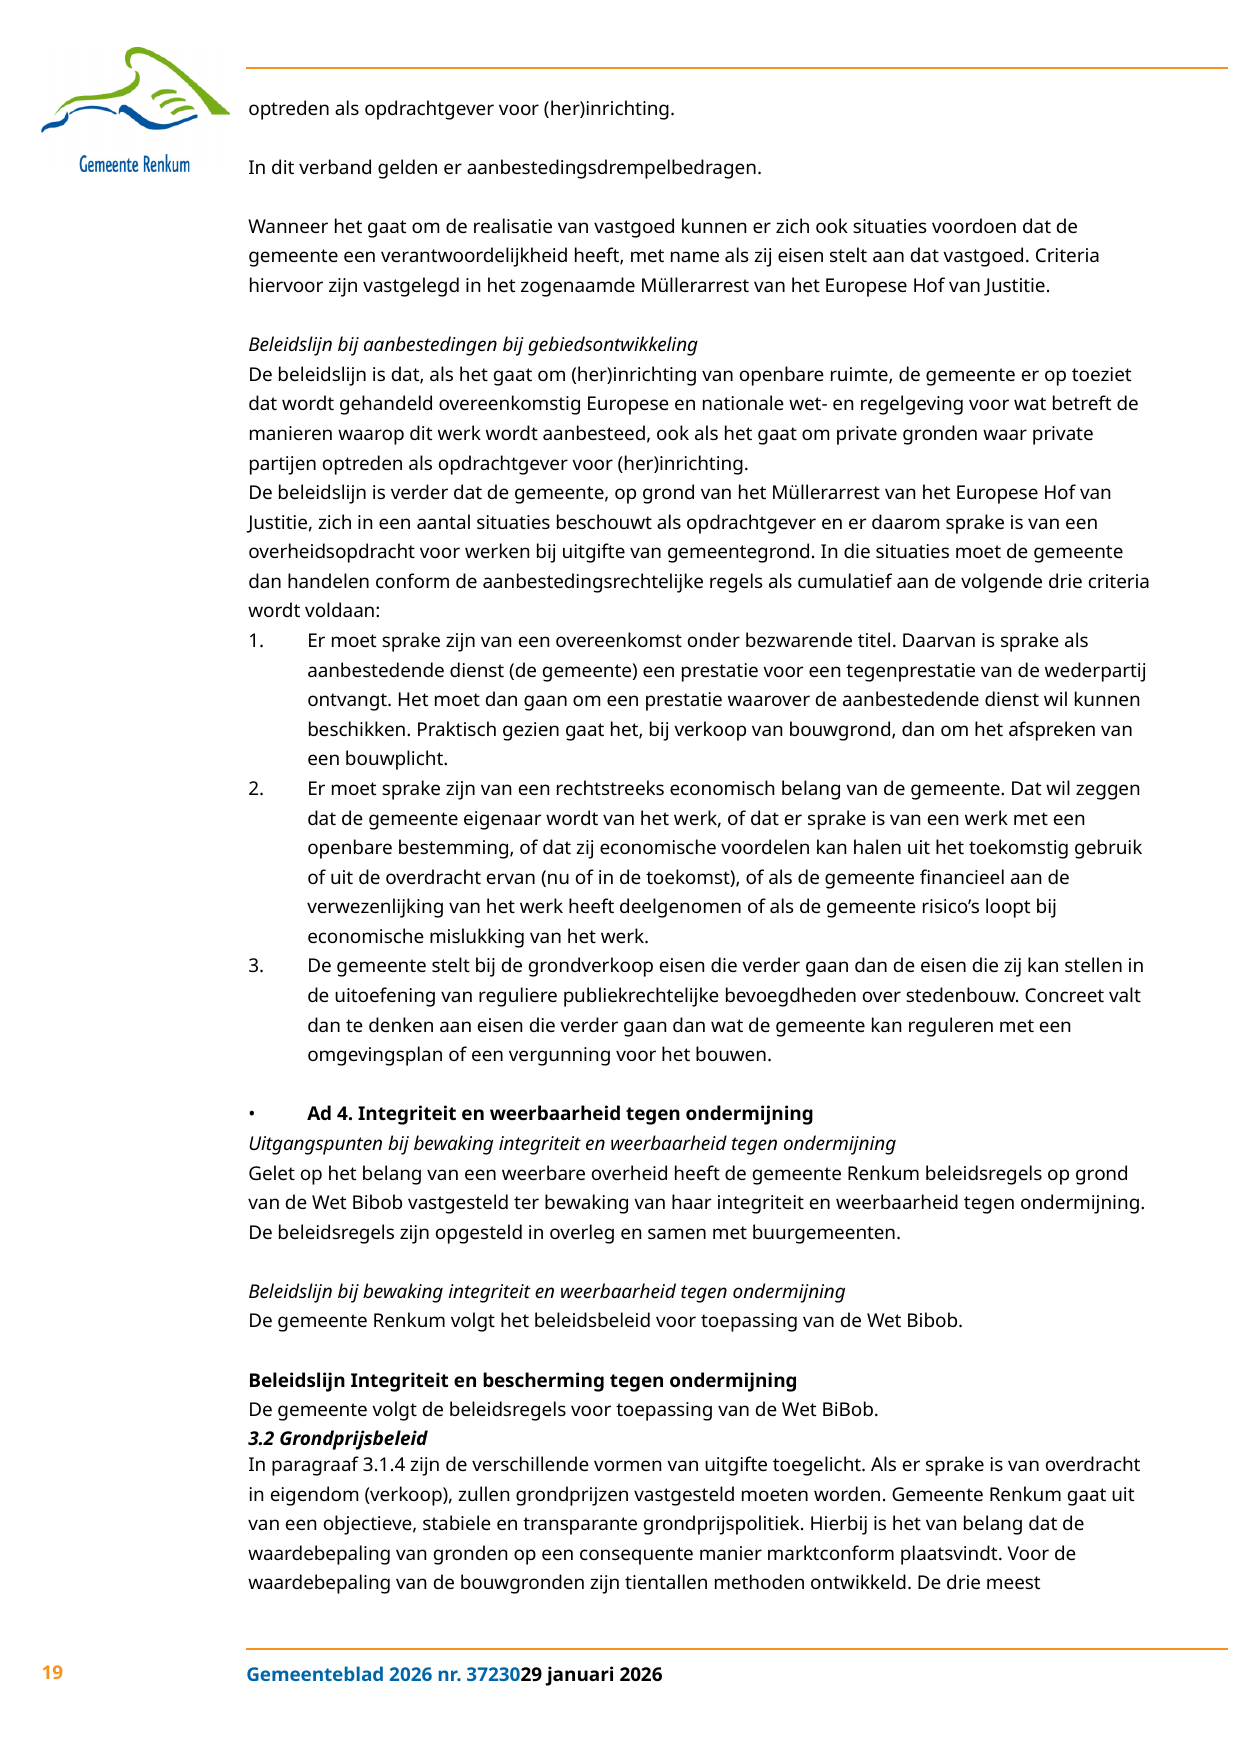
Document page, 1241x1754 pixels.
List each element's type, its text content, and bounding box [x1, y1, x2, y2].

text Beleidslijn bij bewaking integriteit en weerbaarheid tegen ondermijning [248, 1278, 1152, 1304]
text Uitgangspunten bij bewaking integriteit en weerbaarheid tegen ondermijning [248, 1130, 1152, 1156]
list Ad 4. Integriteit en weerbaarheid tegen ondermijning [248, 1101, 1152, 1126]
list Er moet sprake zijn van een overeenkomst onder bezwarende titel. Daarvan is sprake als aanbestedende dienst (de gemeente) een prestatie voor een tegenprestatie van de wederpartij ontvangt. Het moet dan gaan om een prestatie waarover de aanbestedende dienst wil kunnen beschikken. Praktisch gezien gaat het, bij verkoop van bouwgrond, dan om het afspreken van een bouwplicht. [248, 627, 1152, 771]
text In dit verband gelden er aanbestedingsdrempelbedragen. [248, 154, 1152, 180]
text In paragraaf 3.1.4 zijn de verschillende vormen van uitgifte toegelicht. Als er sprake is van overdracht in eigendom (verkoop), zullen grondprijzen vastgesteld moeten worden. Gemeente Renkum gaat uit van een objectieve, stabiele en transparante grondprijspolitiek. Hierbij is het van belang dat de waardebepaling van gronden op een consequente manier marktconform plaatsvindt. Voor de waardebepaling van de bouwgronden zijn tientallen methoden ontwikkeld. De drie meest [248, 1451, 1152, 1595]
text Beleidslijn bij aanbestedingen bij gebiedsontwikkeling [248, 331, 1152, 357]
text Gelet op het belang van een weerbare overheid heeft de gemeente Renkum beleidsregels op grond van de Wet Bibob vastgesteld ter bewaking van haar integriteit en weerbaarheid tegen ondermijning. De beleidsregels zijn opgesteld in overleg en samen met buurgemeenten. [248, 1160, 1152, 1245]
text 3.2 Grondprijsbeleid [248, 1426, 1152, 1451]
text optreden als opdrachtgever voor (her)inrichting. [248, 95, 1152, 121]
text Wanneer het gaat om de realisatie van vastgoed kunnen er zich ook situaties voordoen dat de gemeente een verantwoordelijkheid heeft, met name als zij eisen stelt aan dat vastgoed. Criteria hiervoor zijn vastgelegd in het zogenaamde Müllerarrest van het Europese Hof van Justitie. [248, 213, 1152, 298]
list De gemeente stelt bij de grondverkoop eisen die verder gaan dan de eisen die zij kan stellen in de uitoefening van reguliere publiekrechtelijke bevoegdheden over stedenbouw. Concreet valt dan te denken aan eisen die verder gaan dan wat de gemeente kan reguleren met een omgevingsplan of een vergunning voor het bouwen. [248, 953, 1152, 1067]
text De gemeente Renkum volgt het beleidsbeleid voor toepassing van de Wet Bibob. [248, 1308, 1152, 1333]
picture [41, 47, 231, 172]
table_header Beleidslijn Integriteit en bescherming tegen ondermijning De gemeente volgt de beleidsregels voor toepassing van de Wet BiBob. [248, 1367, 1152, 1422]
list Er moet sprake zijn van een rechtstreeks economisch belang van de gemeente. Dat wil zeggen dat de gemeente eigenaar wordt van het werk, of dat er sprake is van een werk met een openbare bestemming, of dat zij economische voordelen kan halen uit het toekomstig gebruik of uit de overdracht ervan (nu of in de toekomst), of als de gemeente financieel aan de verwezenlijking van het werk heeft deelgenomen of als de gemeente risico’s loopt bij economische mislukking van het werk. [248, 775, 1152, 949]
text De beleidslijn is verder dat de gemeente, op grond van het Müllerarrest van het Europese Hof van Justitie, zich in een aantal situaties beschouwt als opdrachtgever en er daarom sprake is van een overheidsopdracht voor werken bij uitgifte van gemeentegrond. In die situaties moet de gemeente dan handelen conform de aanbestedingsrechtelijke regels als cumulatief aan de volgende drie criteria wordt voldaan: [248, 479, 1152, 623]
text De beleidslijn is dat, als het gaat om (her)inrichting van openbare ruimte, de gemeente er op toeziet dat wordt gehandeld overeenkomstig Europese en nationale wet- en regelgeving voor wat betreft de manieren waarop dit werk wordt aanbesteed, ook als het gaat om private gronden waar private partijen optreden als opdrachtgever voor (her)inrichting. [248, 361, 1152, 476]
